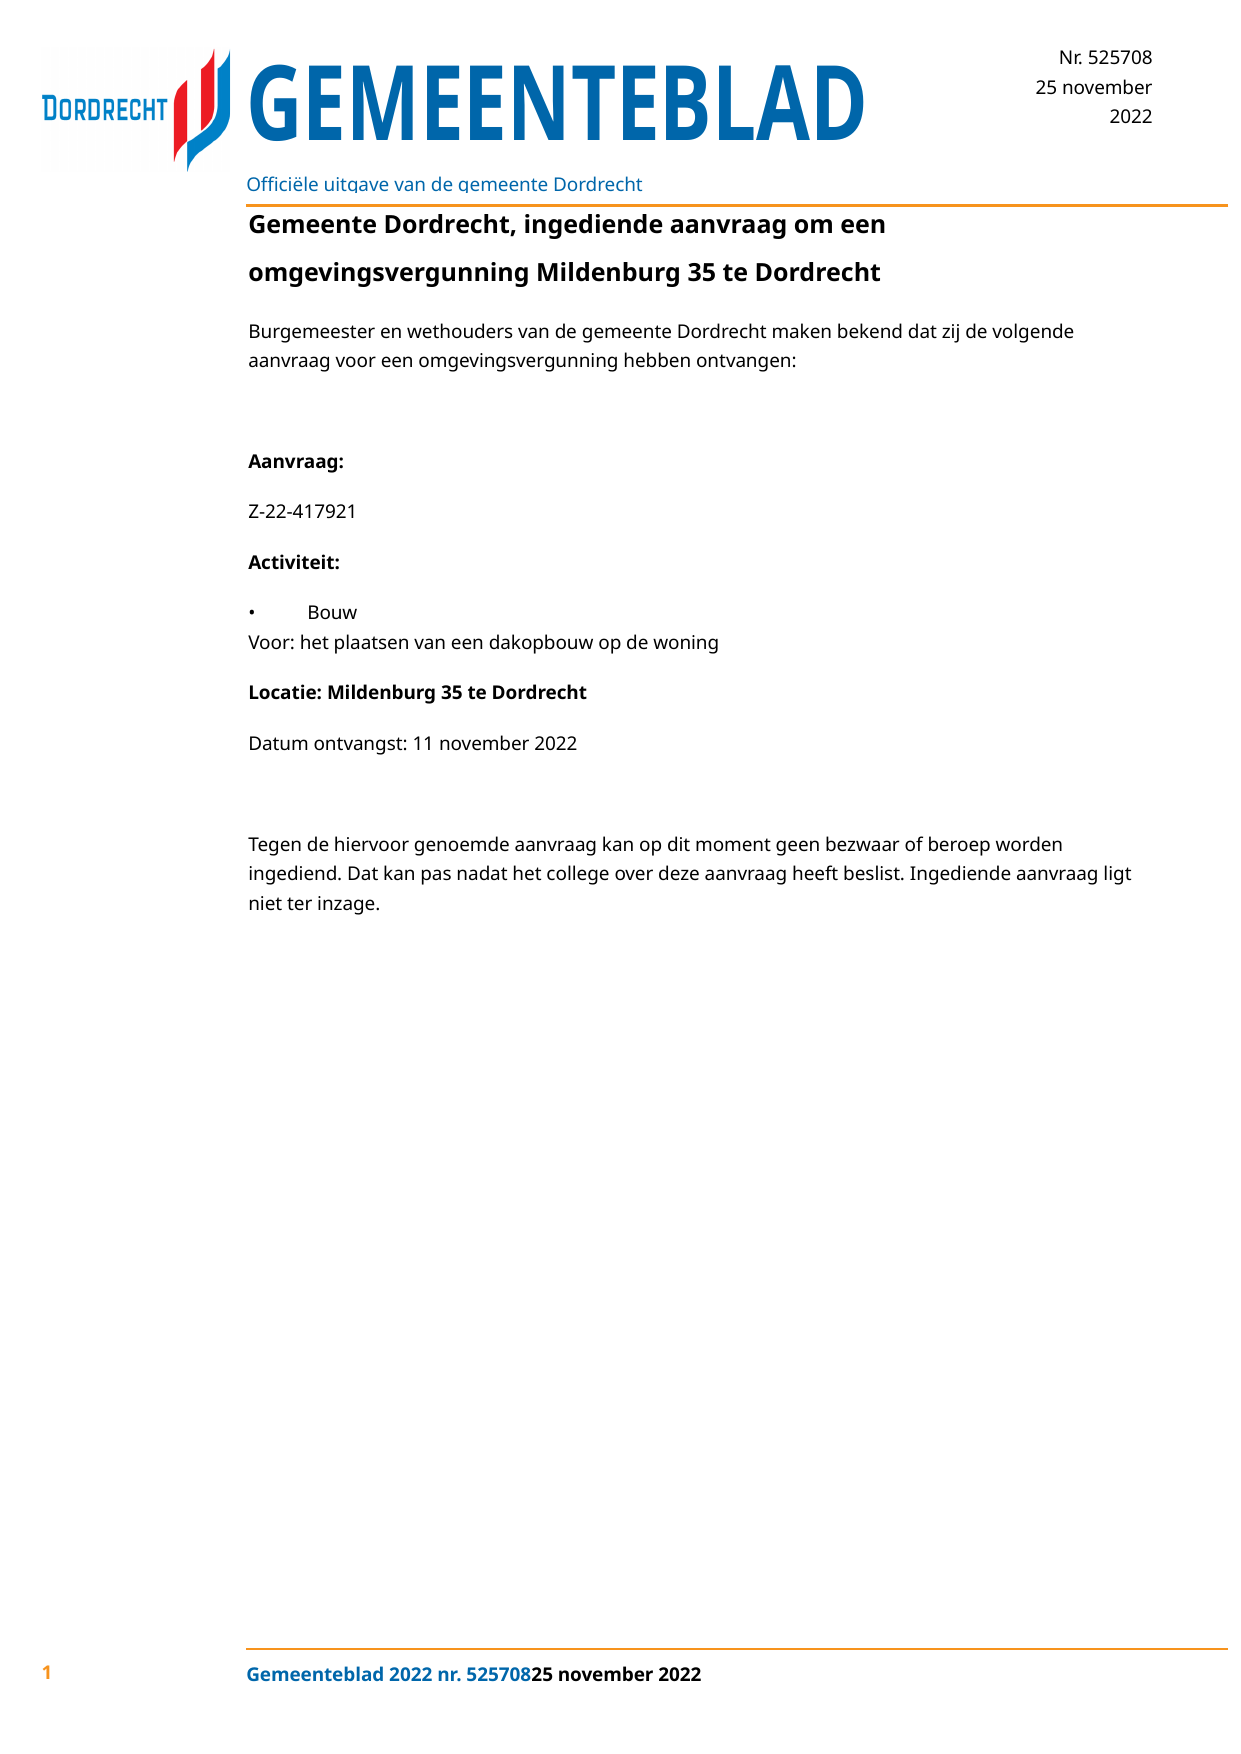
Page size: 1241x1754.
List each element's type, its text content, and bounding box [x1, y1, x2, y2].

text Burgemeester en wethouders van de gemeente Dordrecht maken bekend dat zij de volgende aanvraag voor een omgevingsvergunning hebben ontvangen: [248, 318, 1152, 373]
text Activiteit: [248, 549, 1152, 575]
list Bouw [248, 599, 1152, 625]
text Datum ontvangst: 11 november 2022 [248, 730, 1152, 756]
text Z-22-417921 [248, 499, 1152, 524]
text Voor: het plaatsen van een dakopbouw op de woning [248, 629, 1152, 655]
text Gemeente Dordrecht, ingediende aanvraag om een omgevingsvergunning Mildenburg 35 te Dordrecht [248, 207, 1152, 288]
text Tegen de hiervoor genoemde aanvraag kan op dit moment geen bezwaar of beroep worden ingediend. Dat kan pas nadat het college over deze aanvraag heeft beslist. Ingediende aanvraag ligt niet ter inzage. [248, 831, 1152, 916]
text Aanvraag: [248, 448, 1152, 474]
text Locatie: Mildenburg 35 te Dordrecht [248, 679, 1152, 705]
picture [41, 47, 231, 172]
